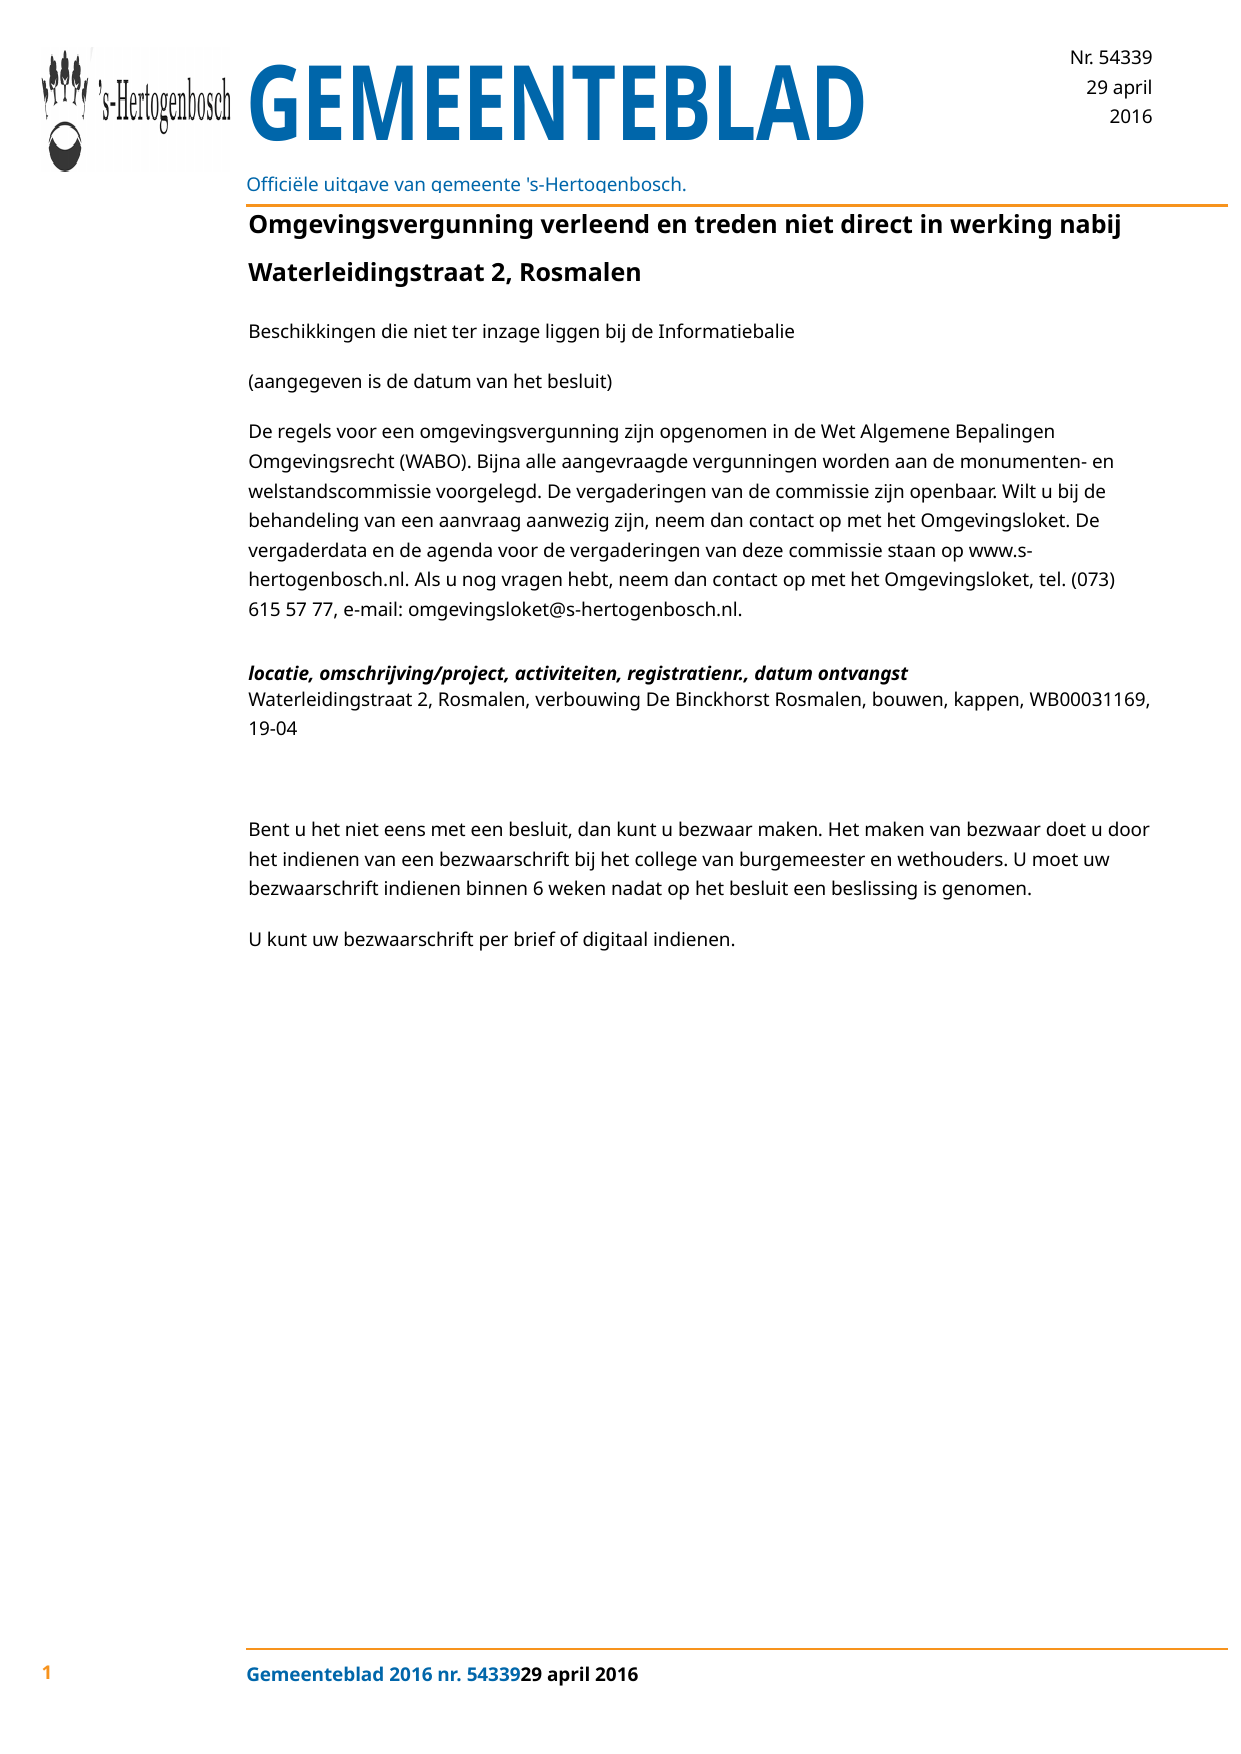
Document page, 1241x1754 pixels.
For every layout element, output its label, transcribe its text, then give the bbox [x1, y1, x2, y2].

picture [41, 47, 231, 172]
text De regels voor een omgevingsvergunning zijn opgenomen in de Wet Algemene Bepalingen Omgevingsrecht (WABO). Bijna alle aangevraagde vergunningen worden aan de monumenten- en welstandscommissie voorgelegd. De vergaderingen van de commissie zijn openbaar. Wilt u bij de behandeling van een aanvraag aanwezig zijn, neem dan contact op met het Omgevingsloket. De vergaderdata en de agenda voor de vergaderingen van deze commissie staan op www.s-hertogenbosch.nl. Als u nog vragen hebt, neem dan contact op met het Omgevingsloket, tel. (073) 615 57 77, e-mail: omgevingsloket@s-hertogenbosch.nl. [248, 419, 1152, 622]
text locatie, omschrijving/project, activiteiten, registratienr., datum ontvangst [248, 660, 1152, 686]
text U kunt uw bezwaarschrift per brief of digitaal indienen. [248, 926, 1152, 952]
text Bent u het niet eens met een besluit, dan kunt u bezwaar maken. Het maken van bezwaar doet u door het indienen van een bezwaarschrift bij het college van burgemeester en wethouders. U moet uw bezwaarschrift indienen binnen 6 weken nadat op het besluit een beslissing is genomen. [248, 816, 1152, 901]
text Beschikkingen die niet ter inzage liggen bij de Informatiebalie [248, 318, 1152, 344]
text Omgevingsvergunning verleend en treden niet direct in werking nabij Waterleidingstraat 2, Rosmalen [248, 207, 1152, 288]
text (aangegeven is de datum van het besluit) [248, 368, 1152, 394]
text Waterleidingstraat 2, Rosmalen, verbouwing De Binckhorst Rosmalen, bouwen, kappen, WB00031169, 19-04 [248, 686, 1152, 741]
